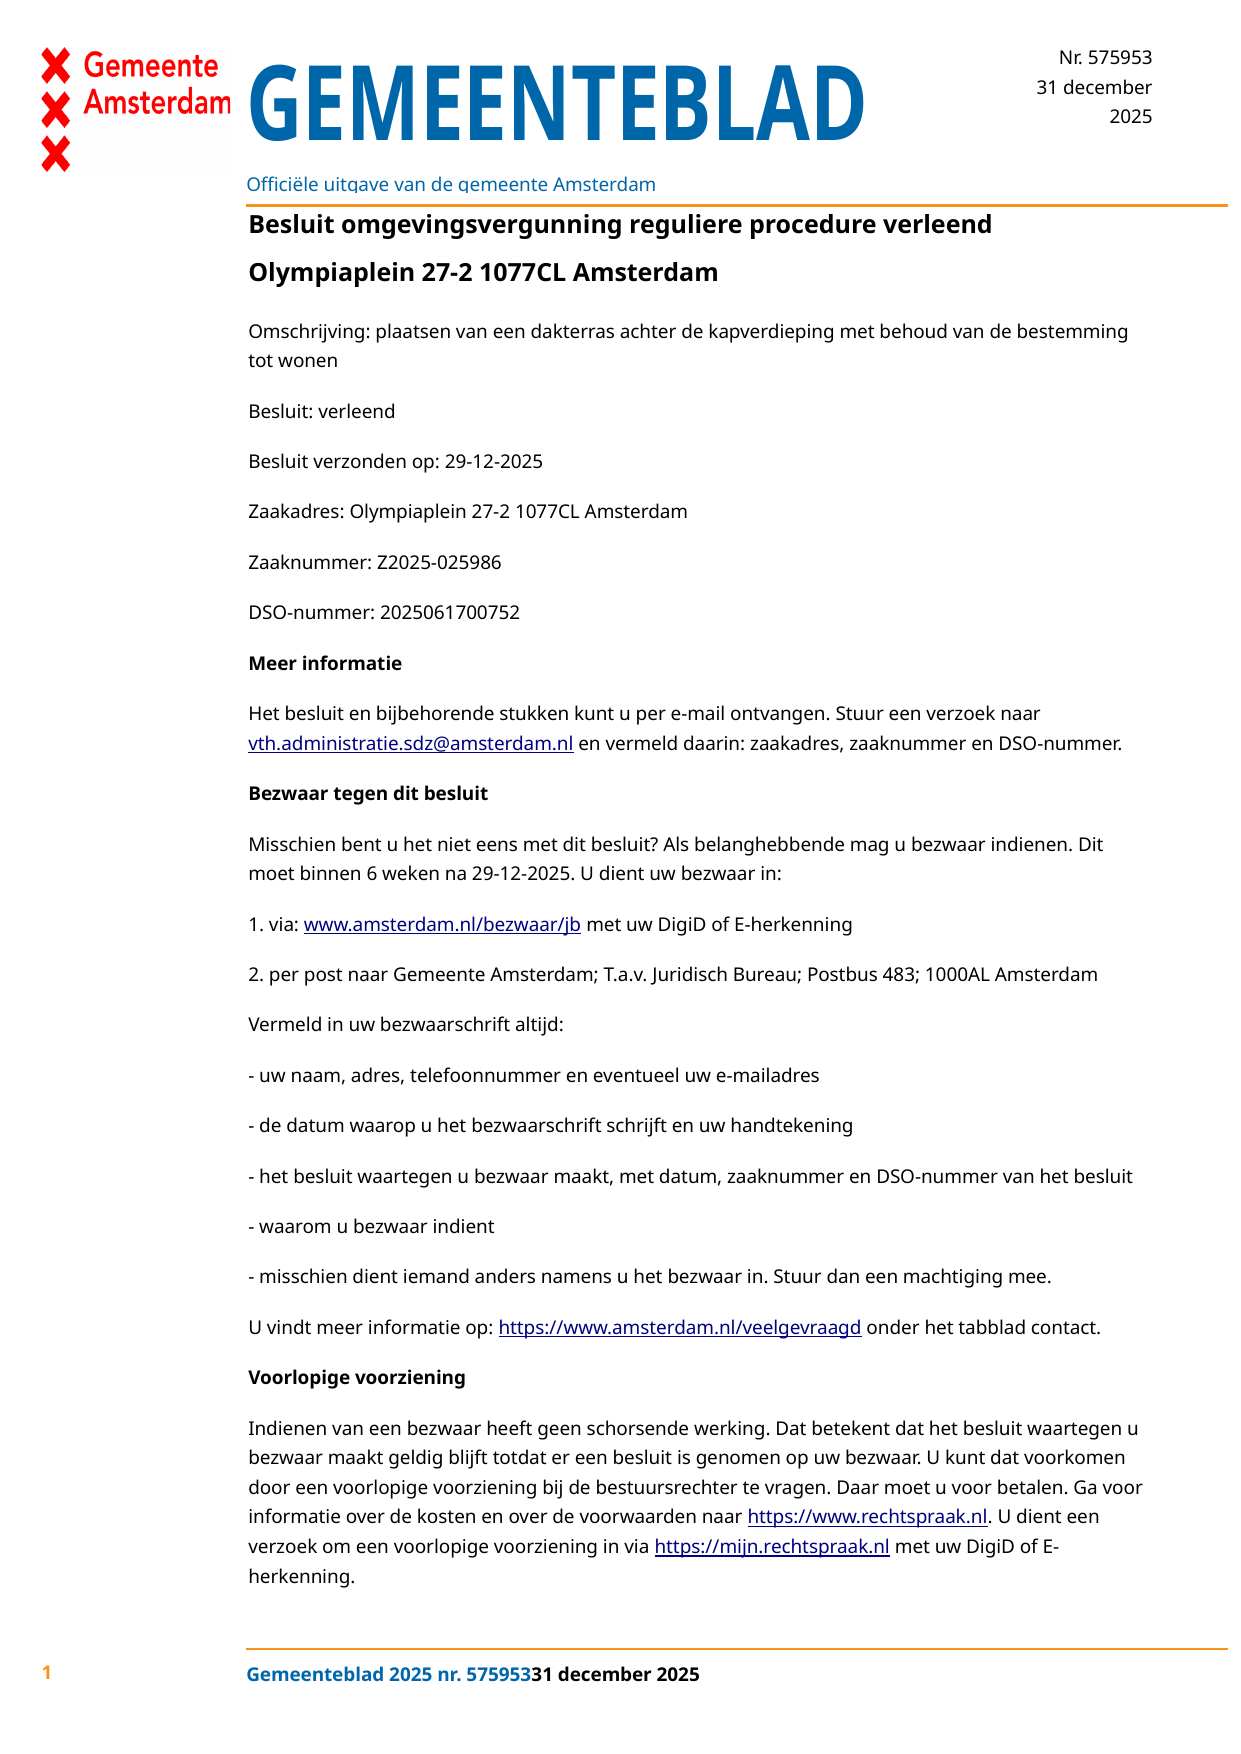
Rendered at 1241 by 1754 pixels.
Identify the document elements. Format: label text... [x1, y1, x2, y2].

text Het besluit en bijbehorende stukken kunt u per e-mail ontvangen. Stuur een verzoek naar vth.administratie.sdz@amsterdam.nl en vermeld daarin: zaakadres, zaaknummer en DSO-nummer. [248, 700, 1152, 756]
text U vindt meer informatie op: https://www.amsterdam.nl/veelgevraagd onder het tabblad contact. [248, 1314, 1152, 1340]
text Indienen van een bezwaar heeft geen schorsende werking. Dat betekent dat het besluit waartegen u bezwaar maakt geldig blijft totdat er een besluit is genomen op uw bezwaar. U kunt dat voorkomen door een voorlopige voorziening bij de bestuursrechter te vragen. Daar moet u voor betalen. Ga voor informatie over de kosten en over de voorwaarden naar https://www.rechtspraak.nl. U dient een verzoek om een voorlopige voorziening in via https://mijn.rechtspraak.nl met uw DigiD of E-herkenning. [248, 1415, 1152, 1589]
text Misschien bent u het niet eens met dit besluit? Als belanghebbende mag u bezwaar indienen. Dit moet binnen 6 weken na 29-12-2025. U dient uw bezwaar in: [248, 831, 1152, 886]
picture [41, 47, 231, 172]
text Zaakadres: Olympiaplein 27-2 1077CL Amsterdam [248, 499, 1152, 524]
text Besluit omgevingsvergunning reguliere procedure verleend Olympiaplein 27-2 1077CL Amsterdam [248, 207, 1152, 288]
text - misschien dient iemand anders namens u het bezwaar in. Stuur dan een machtiging mee. [248, 1264, 1152, 1289]
text Bezwaar tegen dit besluit [248, 780, 1152, 806]
text Meer informatie [248, 650, 1152, 676]
text 1. via: www.amsterdam.nl/bezwaar/jb met uw DigiD of E-herkenning [248, 911, 1152, 937]
text Omschrijving: plaatsen van een dakterras achter de kapverdieping met behoud van de bestemming tot wonen [248, 318, 1152, 373]
text Vermeld in uw bezwaarschrift altijd: [248, 1012, 1152, 1037]
text Voorlopige voorziening [248, 1364, 1152, 1390]
text - waarom u bezwaar indient [248, 1213, 1152, 1239]
text - uw naam, adres, telefoonnummer en eventueel uw e-mailadres [248, 1062, 1152, 1088]
text DSO-nummer: 2025061700752 [248, 599, 1152, 625]
text Besluit: verleend [248, 398, 1152, 424]
text Zaaknummer: Z2025-025986 [248, 549, 1152, 575]
text - het besluit waartegen u bezwaar maakt, met datum, zaaknummer en DSO-nummer van het besluit [248, 1163, 1152, 1189]
text Besluit verzonden op: 29-12-2025 [248, 448, 1152, 474]
text 2. per post naar Gemeente Amsterdam; T.a.v. Juridisch Bureau; Postbus 483; 1000AL Amsterdam [248, 961, 1152, 987]
text - de datum waarop u het bezwaarschrift schrijft en uw handtekening [248, 1112, 1152, 1138]
